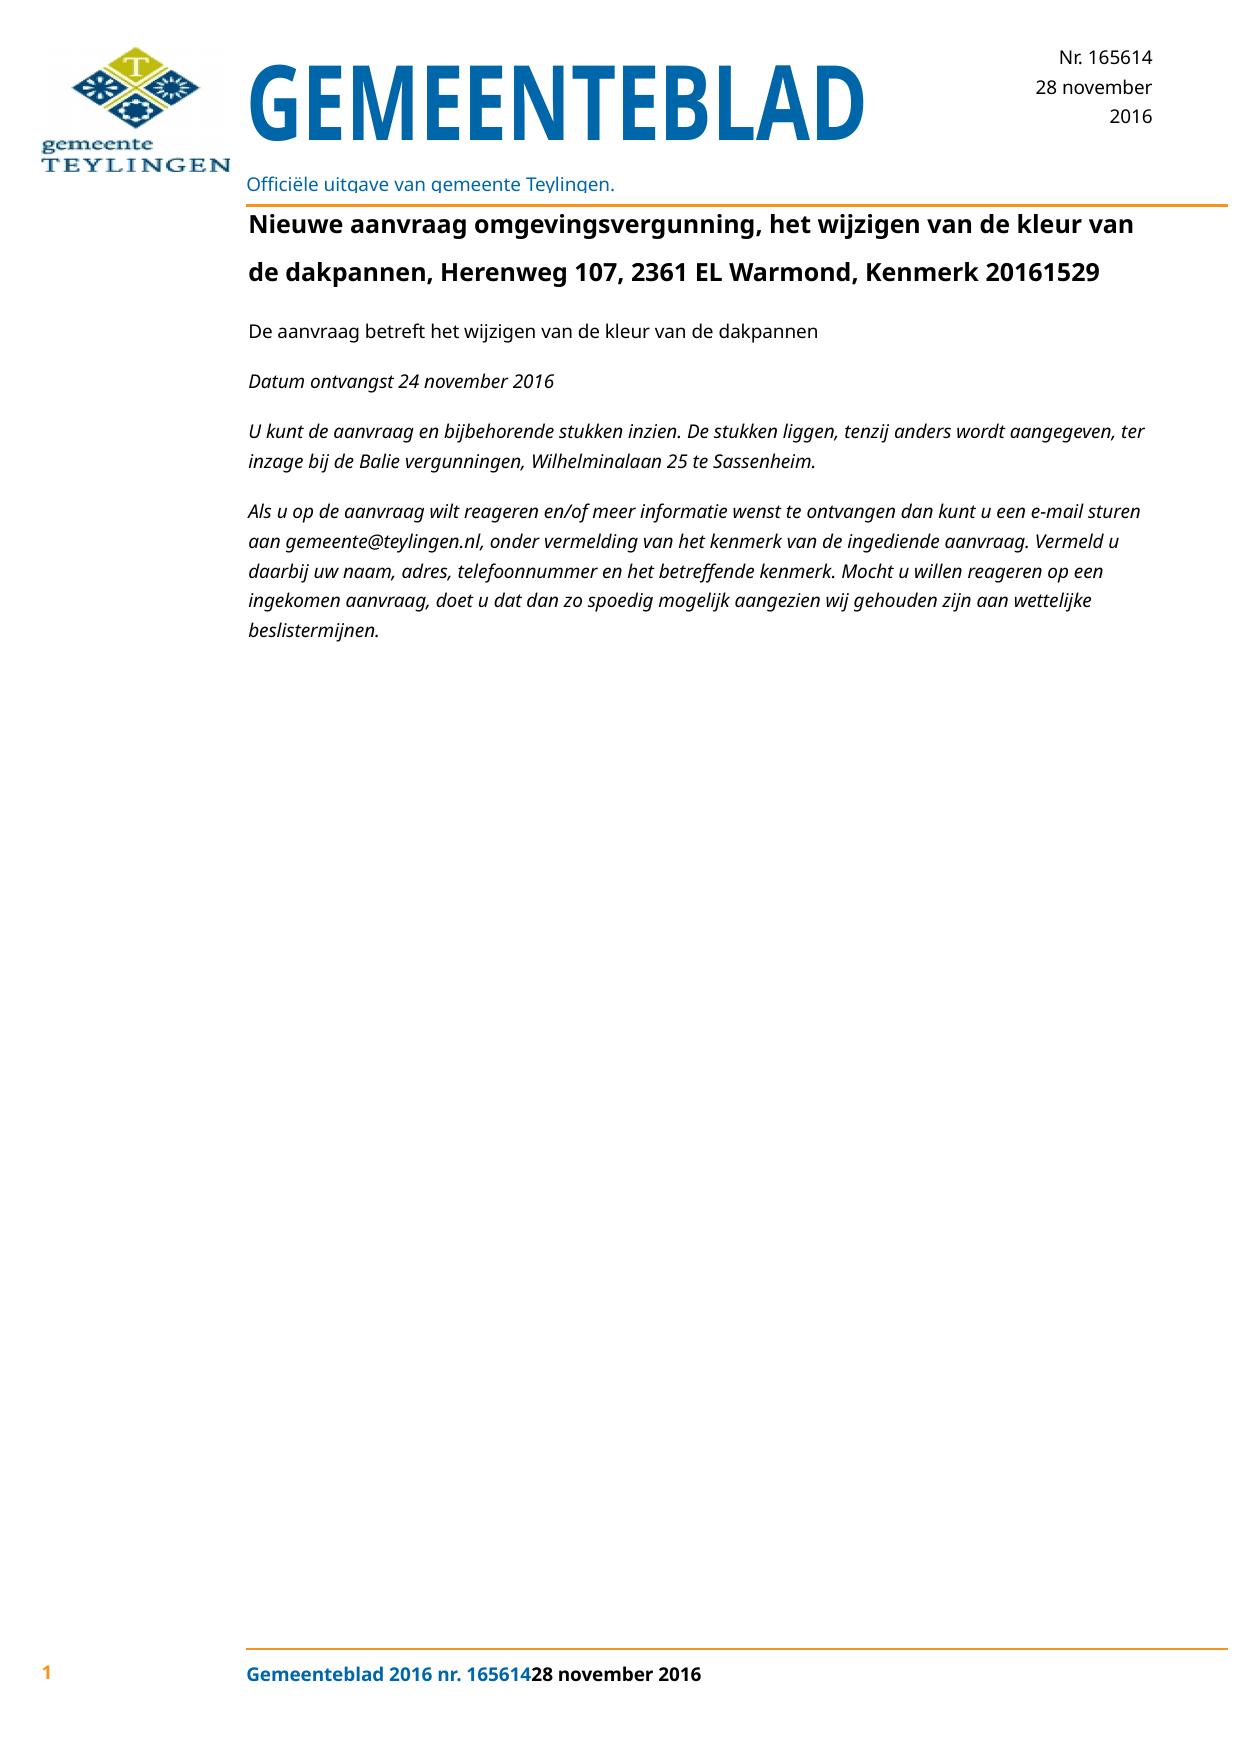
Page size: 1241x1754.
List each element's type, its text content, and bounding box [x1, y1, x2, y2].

text Datum ontvangst 24 november 2016 [248, 368, 1152, 394]
text U kunt de aanvraag en bijbehorende stukken inzien. De stukken liggen, tenzij anders wordt aangegeven, ter inzage bij de Balie vergunningen, Wilhelminalaan 25 te Sassenheim. [248, 419, 1152, 474]
text Als u op de aanvraag wilt reageren en/of meer informatie wenst te ontvangen dan kunt u een e-mail sturen aan gemeente@teylingen.nl, onder vermelding van het kenmerk van de ingediende aanvraag. Vermeld u daarbij uw naam, adres, telefoonnummer en het betreffende kenmerk. Mocht u willen reageren op een ingekomen aanvraag, doet u dat dan zo spoedig mogelijk aangezien wij gehouden zijn aan wettelijke beslistermijnen. [248, 499, 1152, 643]
text De aanvraag betreft het wijzigen van de kleur van de dakpannen [248, 318, 1152, 344]
text Nieuwe aanvraag omgevingsvergunning, het wijzigen van de kleur van de dakpannen, Herenweg 107, 2361 EL Warmond, Kenmerk 20161529 [248, 207, 1152, 288]
picture [41, 47, 231, 172]
